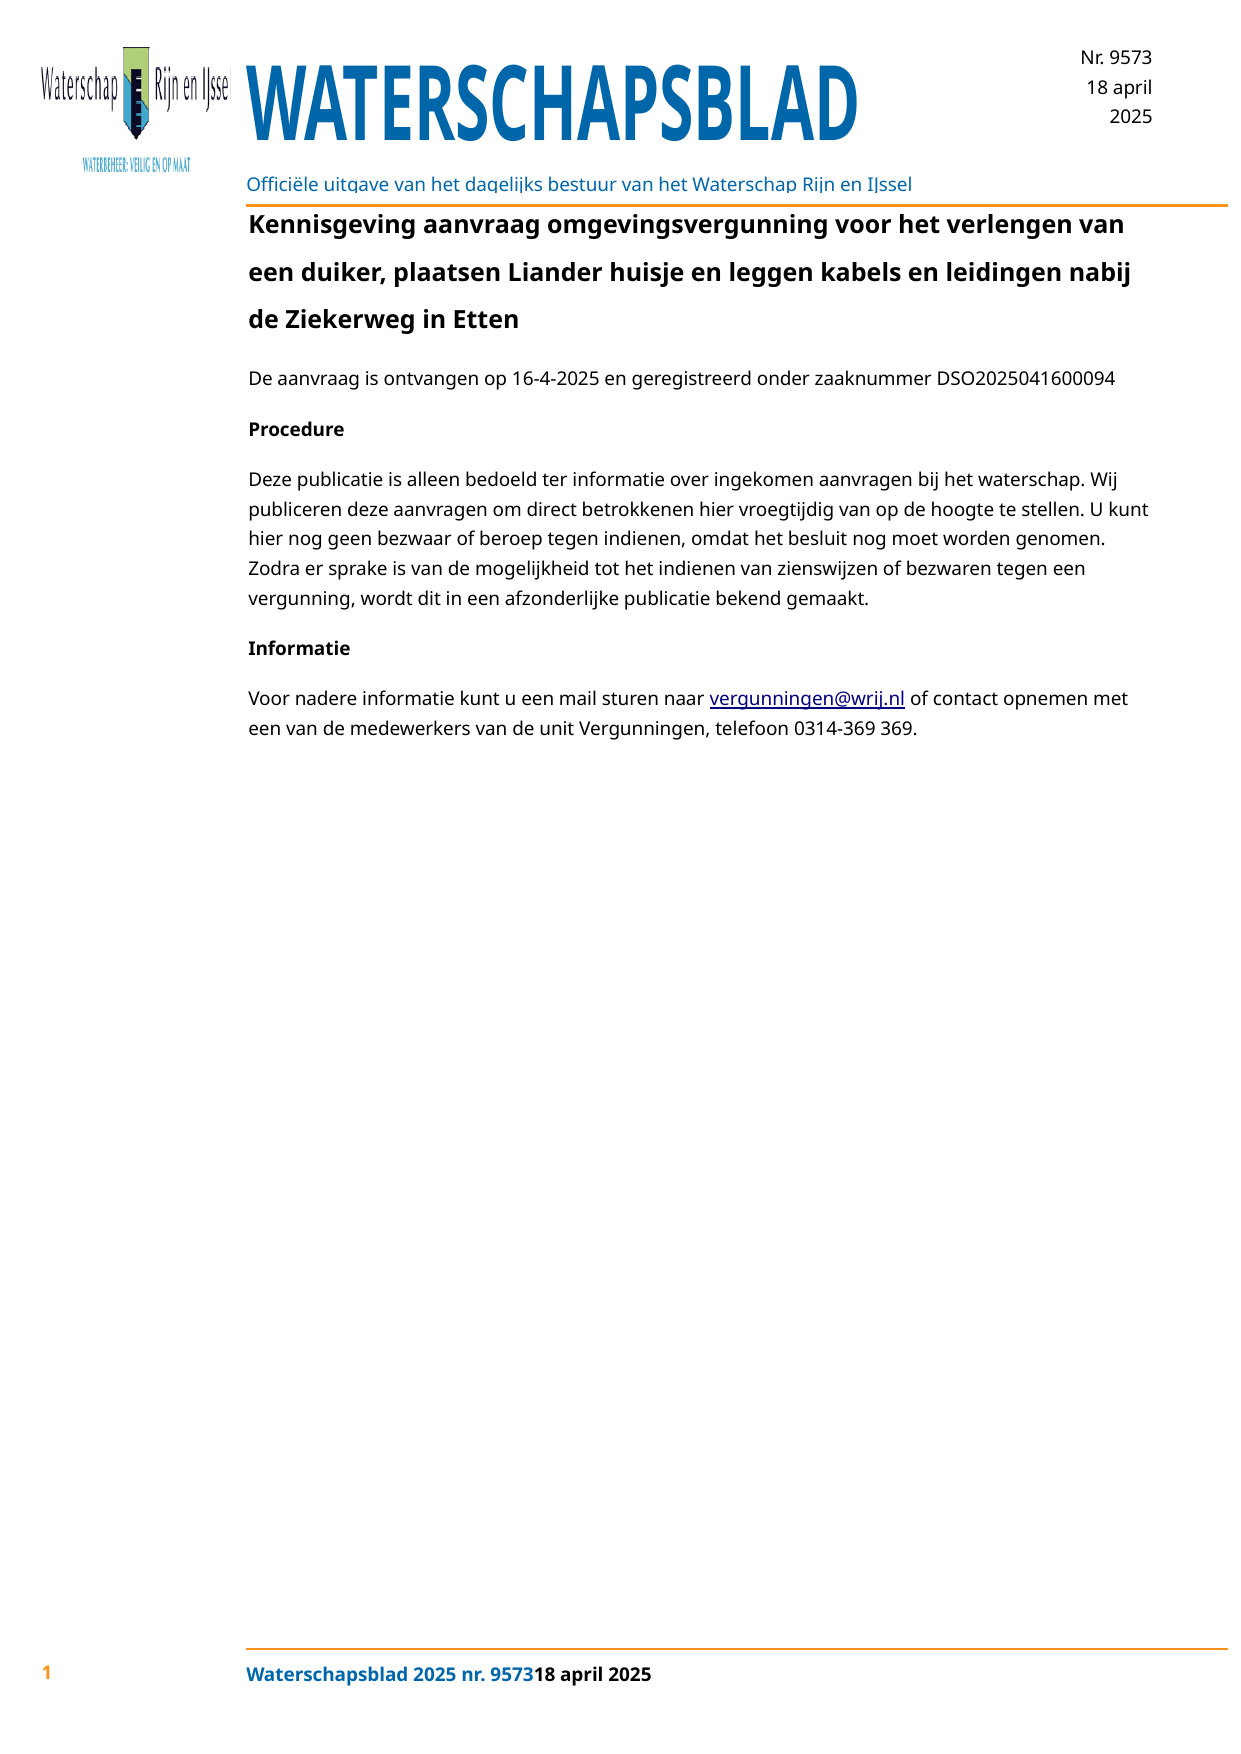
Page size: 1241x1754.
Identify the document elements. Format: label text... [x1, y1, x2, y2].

text Procedure [248, 416, 1152, 442]
text Kennisgeving aanvraag omgevingsvergunning voor het verlengen van een duiker, plaatsen Liander huisje en leggen kabels en leidingen nabij de Ziekerweg in Etten [248, 207, 1152, 336]
text Deze publicatie is alleen bedoeld ter informatie over ingekomen aanvragen bij het waterschap. Wij publiceren deze aanvragen om direct betrokkenen hier vroegtijdig van op de hoogte te stellen. U kunt hier nog geen bezwaar of beroep tegen indienen, omdat het besluit nog moet worden genomen. Zodra er sprake is van de mogelijkheid tot het indienen van zienswijzen of bezwaren tegen een vergunning, wordt dit in een afzonderlijke publicatie bekend gemaakt. [248, 466, 1152, 610]
text Informatie [248, 635, 1152, 661]
text Voor nadere informatie kunt u een mail sturen naar vergunningen@wrij.nl of contact opnemen met een van de medewerkers van de unit Vergunningen, telefoon 0314-369 369. [248, 686, 1152, 741]
picture [41, 47, 231, 172]
text De aanvraag is ontvangen op 16-4-2025 en geregistreerd onder zaaknummer DSO2025041600094 [248, 366, 1152, 391]
